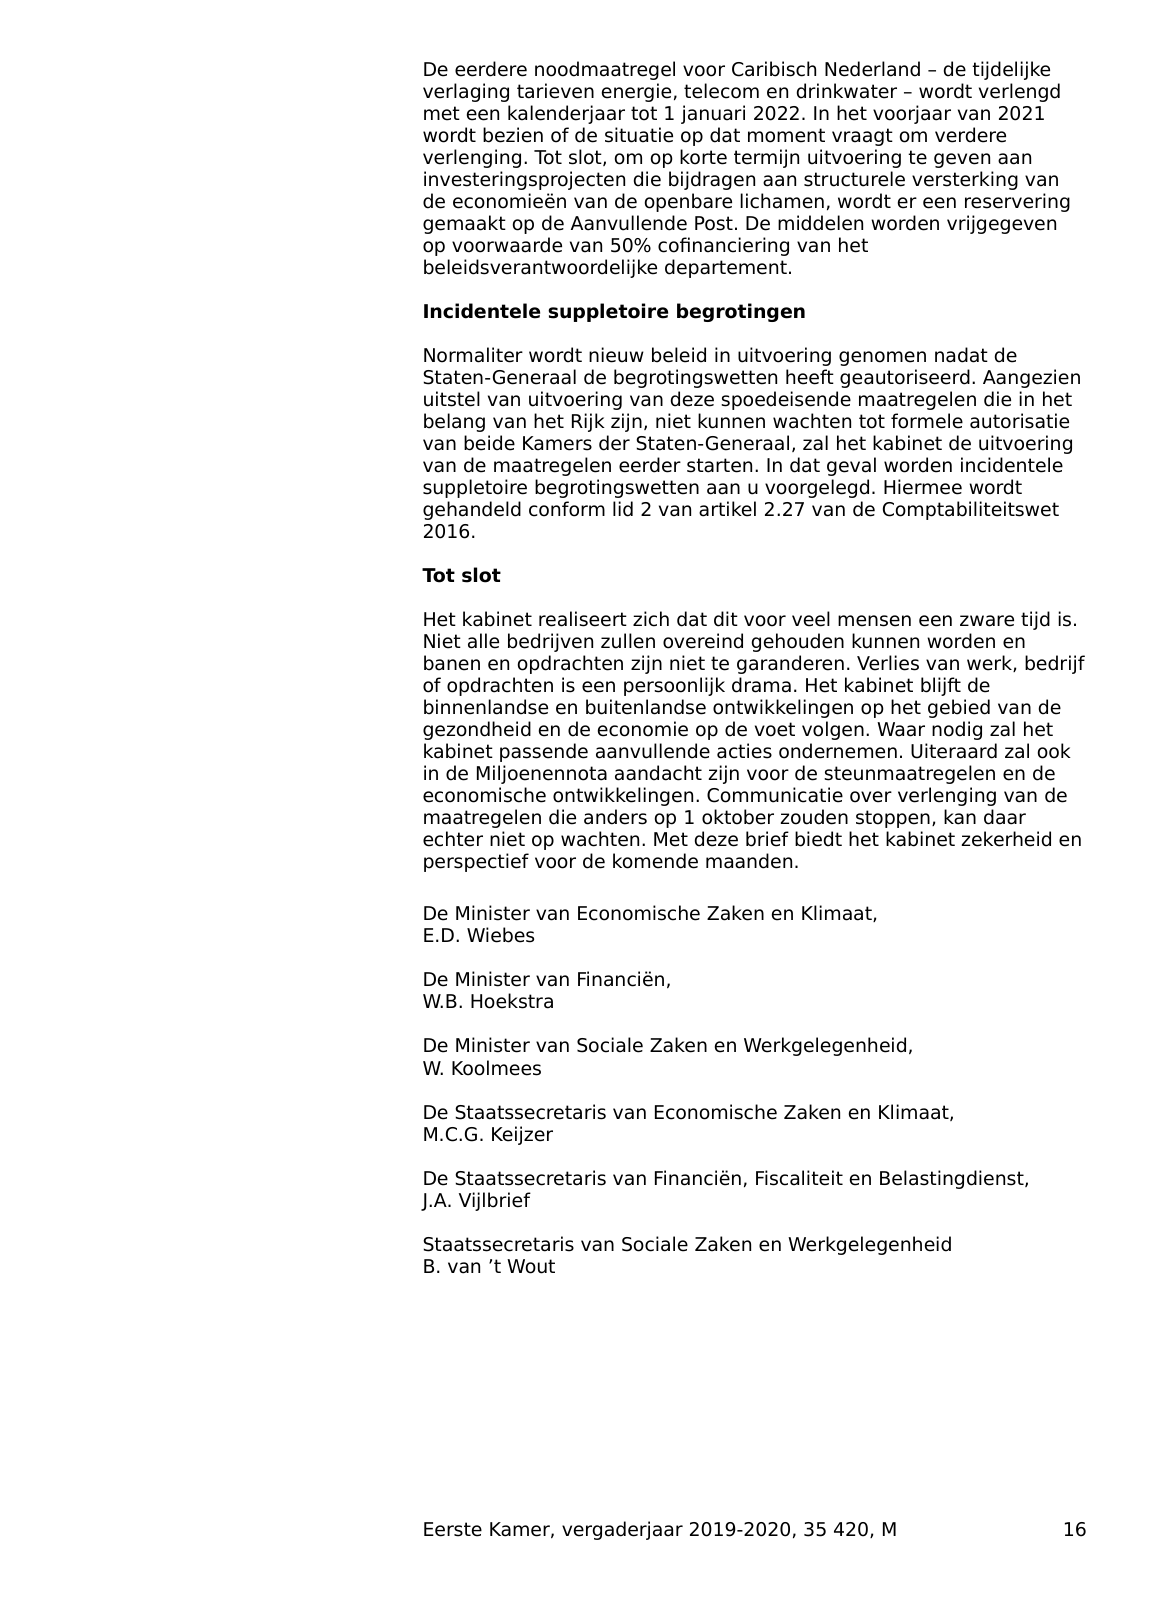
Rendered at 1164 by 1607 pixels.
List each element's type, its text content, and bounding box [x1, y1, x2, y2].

text De Staatssecretaris van Financiën, Fiscaliteit en Belastingdienst, J.A. Vijlbrief [422, 1168, 1087, 1212]
subtitle Tot slot [422, 565, 1087, 587]
text De Minister van Financiën, W.B. Hoekstra [422, 969, 1087, 1013]
text De Staatssecretaris van Economische Zaken en Klimaat, M.C.G. Keijzer [422, 1102, 1087, 1146]
text Staatssecretaris van Sociale Zaken en Werkgelegenheid B. van ’t Wout [422, 1234, 1087, 1278]
text De Minister van Economische Zaken en Klimaat, E.D. Wiebes [422, 903, 1087, 947]
text De eerdere noodmaatregel voor Caribisch Nederland – de tijdelijke verlaging tarieven energie, telecom en drinkwater – wordt verlengd met een kalenderjaar tot 1 januari 2022. In het voorjaar van 2021 wordt bezien of de situatie op dat moment vraagt om verdere verlenging. Tot slot, om op korte termijn uitvoering te geven aan investeringsprojecten die bijdragen aan structurele versterking van de economieën van de openbare lichamen, wordt er een reservering gemaakt op de Aanvullende Post. De middelen worden vrijgegeven op voorwaarde van 50% cofinanciering van het beleidsverantwoordelijke departement. [422, 59, 1087, 279]
text Normaliter wordt nieuw beleid in uitvoering genomen nadat de Staten-Generaal de begrotingswetten heeft geautoriseerd. Aangezien uitstel van uitvoering van deze spoedeisende maatregelen die in het belang van het Rijk zijn, niet kunnen wachten tot formele autorisatie van beide Kamers der Staten-Generaal, zal het kabinet de uitvoering van de maatregelen eerder starten. In dat geval worden incidentele suppletoire begrotingswetten aan u voorgelegd. Hiermee wordt gehandeld conform lid 2 van artikel 2.27 van de Comptabiliteitswet 2016. [422, 345, 1087, 543]
text De Minister van Sociale Zaken en Werkgelegenheid, W. Koolmees [422, 1035, 1087, 1079]
subtitle Incidentele suppletoire begrotingen [422, 301, 1087, 323]
text Het kabinet realiseert zich dat dit voor veel mensen een zware tijd is. Niet alle bedrijven zullen overeind gehouden kunnen worden en banen en opdrachten zijn niet te garanderen. Verlies van werk, bedrijf of opdrachten is een persoonlijk drama. Het kabinet blijft de binnenlandse en buitenlandse ontwikkelingen op het gebied van de gezondheid en de economie op de voet volgen. Waar nodig zal het kabinet passende aanvullende acties ondernemen. Uiteraard zal ook in de Miljoenennota aandacht zijn voor de steunmaatregelen en de economische ontwikkelingen. Communicatie over verlenging van de maatregelen die anders op 1 oktober zouden stoppen, kan daar echter niet op wachten. Met deze brief biedt het kabinet zekerheid en perspectief voor de komende maanden. [422, 609, 1087, 873]
